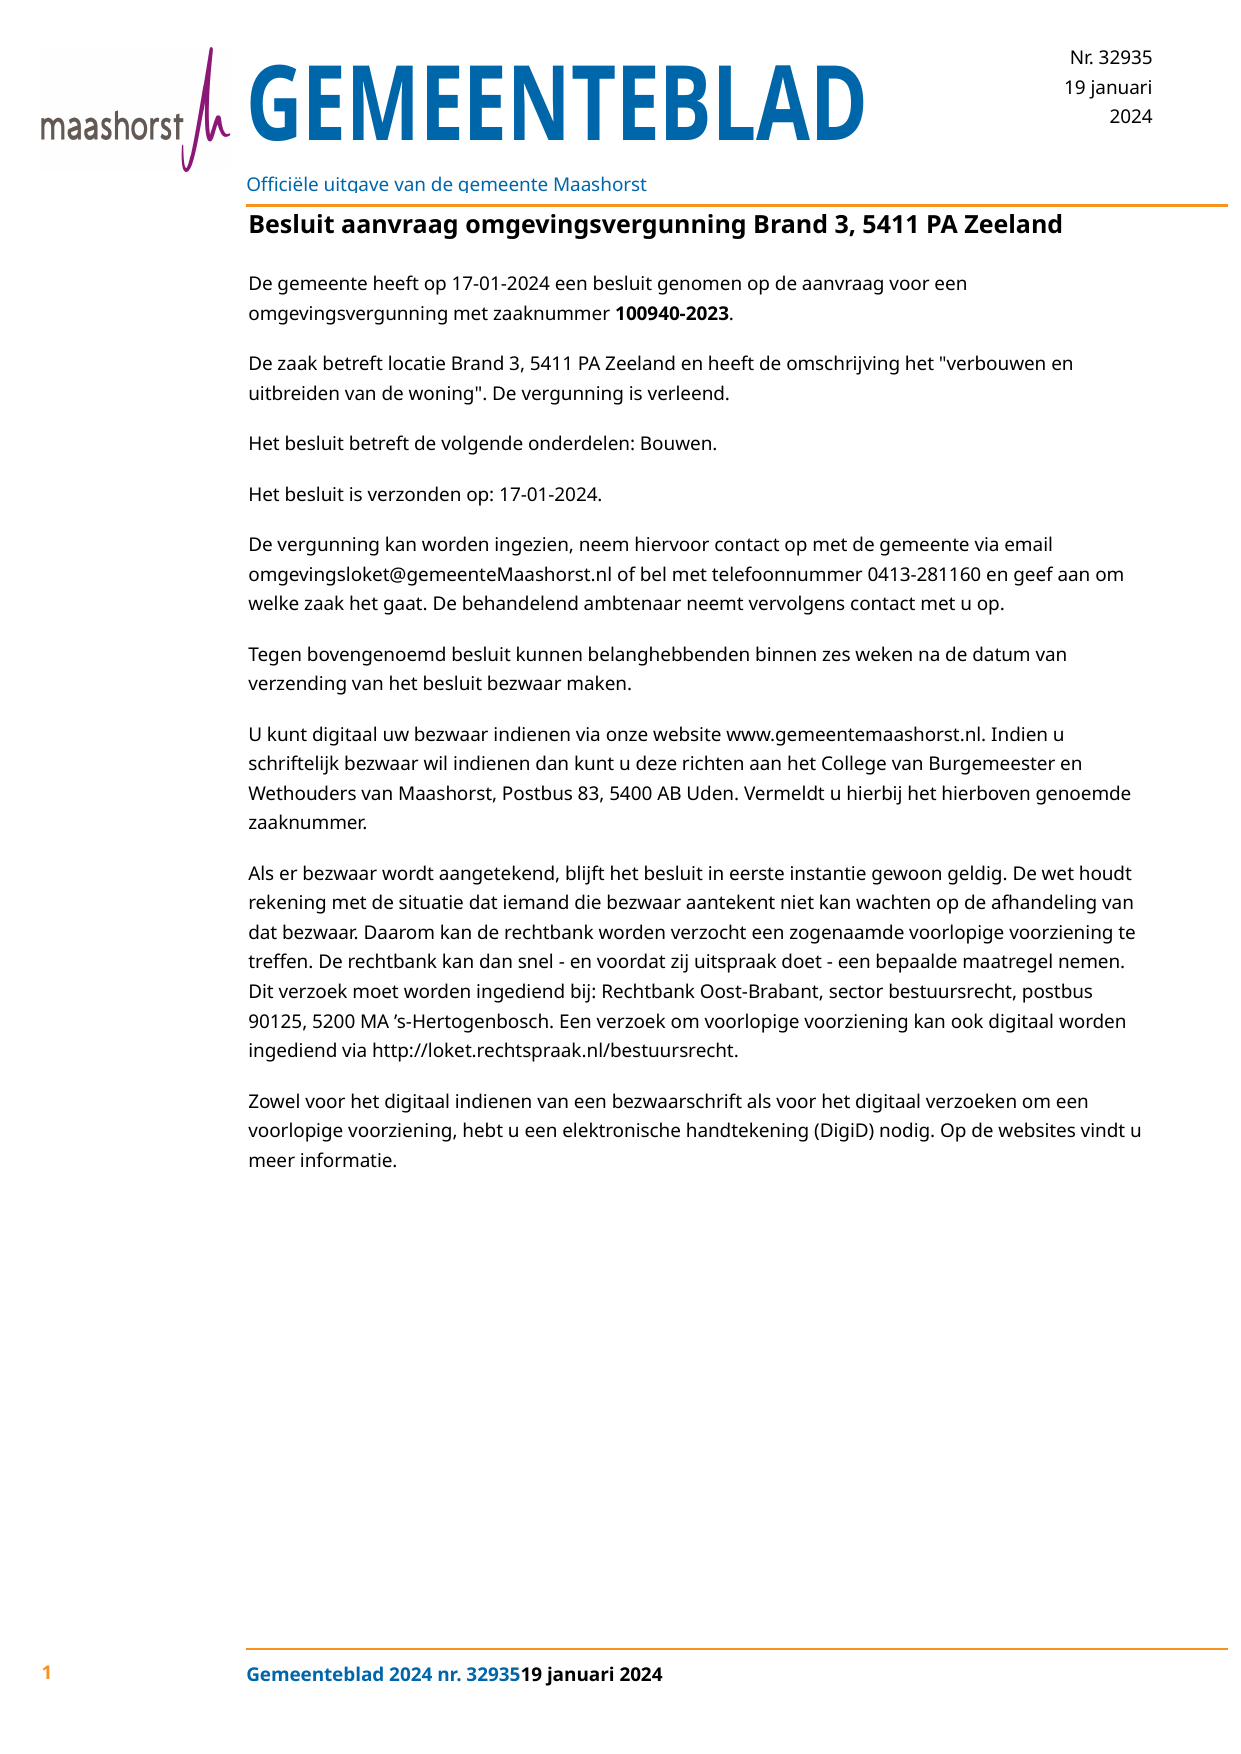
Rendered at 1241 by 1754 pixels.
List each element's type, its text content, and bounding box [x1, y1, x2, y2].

text De gemeente heeft op 17-01-2024 een besluit genomen op de aanvraag voor een omgevingsvergunning met zaaknummer 100940-2023. [248, 270, 1152, 326]
text Besluit aanvraag omgevingsvergunning Brand 3, 5411 PA Zeeland [248, 207, 1152, 241]
text Als er bezwaar wordt aangetekend, blijft het besluit in eerste instantie gewoon geldig. De wet houdt rekening met de situatie dat iemand die bezwaar aantekent niet kan wachten op de afhandeling van dat bezwaar. Daarom kan de rechtbank worden verzocht een zogenaamde voorlopige voorziening te treffen. De rechtbank kan dan snel - en voordat zij uitspraak doet - een bepaalde maatregel nemen. Dit verzoek moet worden ingediend bij: Rechtbank Oost-Brabant, sector bestuursrecht, postbus 90125, 5200 MA ’s-Hertogenbosch. Een verzoek om voorlopige voorziening kan ook digitaal worden ingediend via http://loket.rechtspraak.nl/bestuursrecht. [248, 860, 1152, 1063]
text Het besluit is verzonden op: 17-01-2024. [248, 481, 1152, 506]
text De vergunning kan worden ingezien, neem hiervoor contact op met de gemeente via email omgevingsloket@gemeenteMaashorst.nl of bel met telefoonnummer 0413-281160 en geef aan om welke zaak het gaat. De behandelend ambtenaar neemt vervolgens contact met u op. [248, 531, 1152, 616]
picture [41, 47, 231, 172]
text De zaak betreft locatie Brand 3, 5411 PA Zeeland en heeft de omschrijving het "verbouwen en uitbreiden van de woning". De vergunning is verleend. [248, 350, 1152, 406]
text Zowel voor het digitaal indienen van een bezwaarschrift als voor het digitaal verzoeken om een voorlopige voorziening, hebt u een elektronische handtekening (DigiD) nodig. Op de websites vindt u meer informatie. [248, 1088, 1152, 1173]
text Tegen bovengenoemd besluit kunnen belanghebbenden binnen zes weken na de datum van verzending van het besluit bezwaar maken. [248, 641, 1152, 696]
text Het besluit betreft de volgende onderdelen: Bouwen. [248, 430, 1152, 456]
text U kunt digitaal uw bezwaar indienen via onze website www.gemeentemaashorst.nl. Indien u schriftelijk bezwaar wil indienen dan kunt u deze richten aan het College van Burgemeester en Wethouders van Maashorst, Postbus 83, 5400 AB Uden. Vermeldt u hierbij het hierboven genoemde zaaknummer. [248, 721, 1152, 835]
